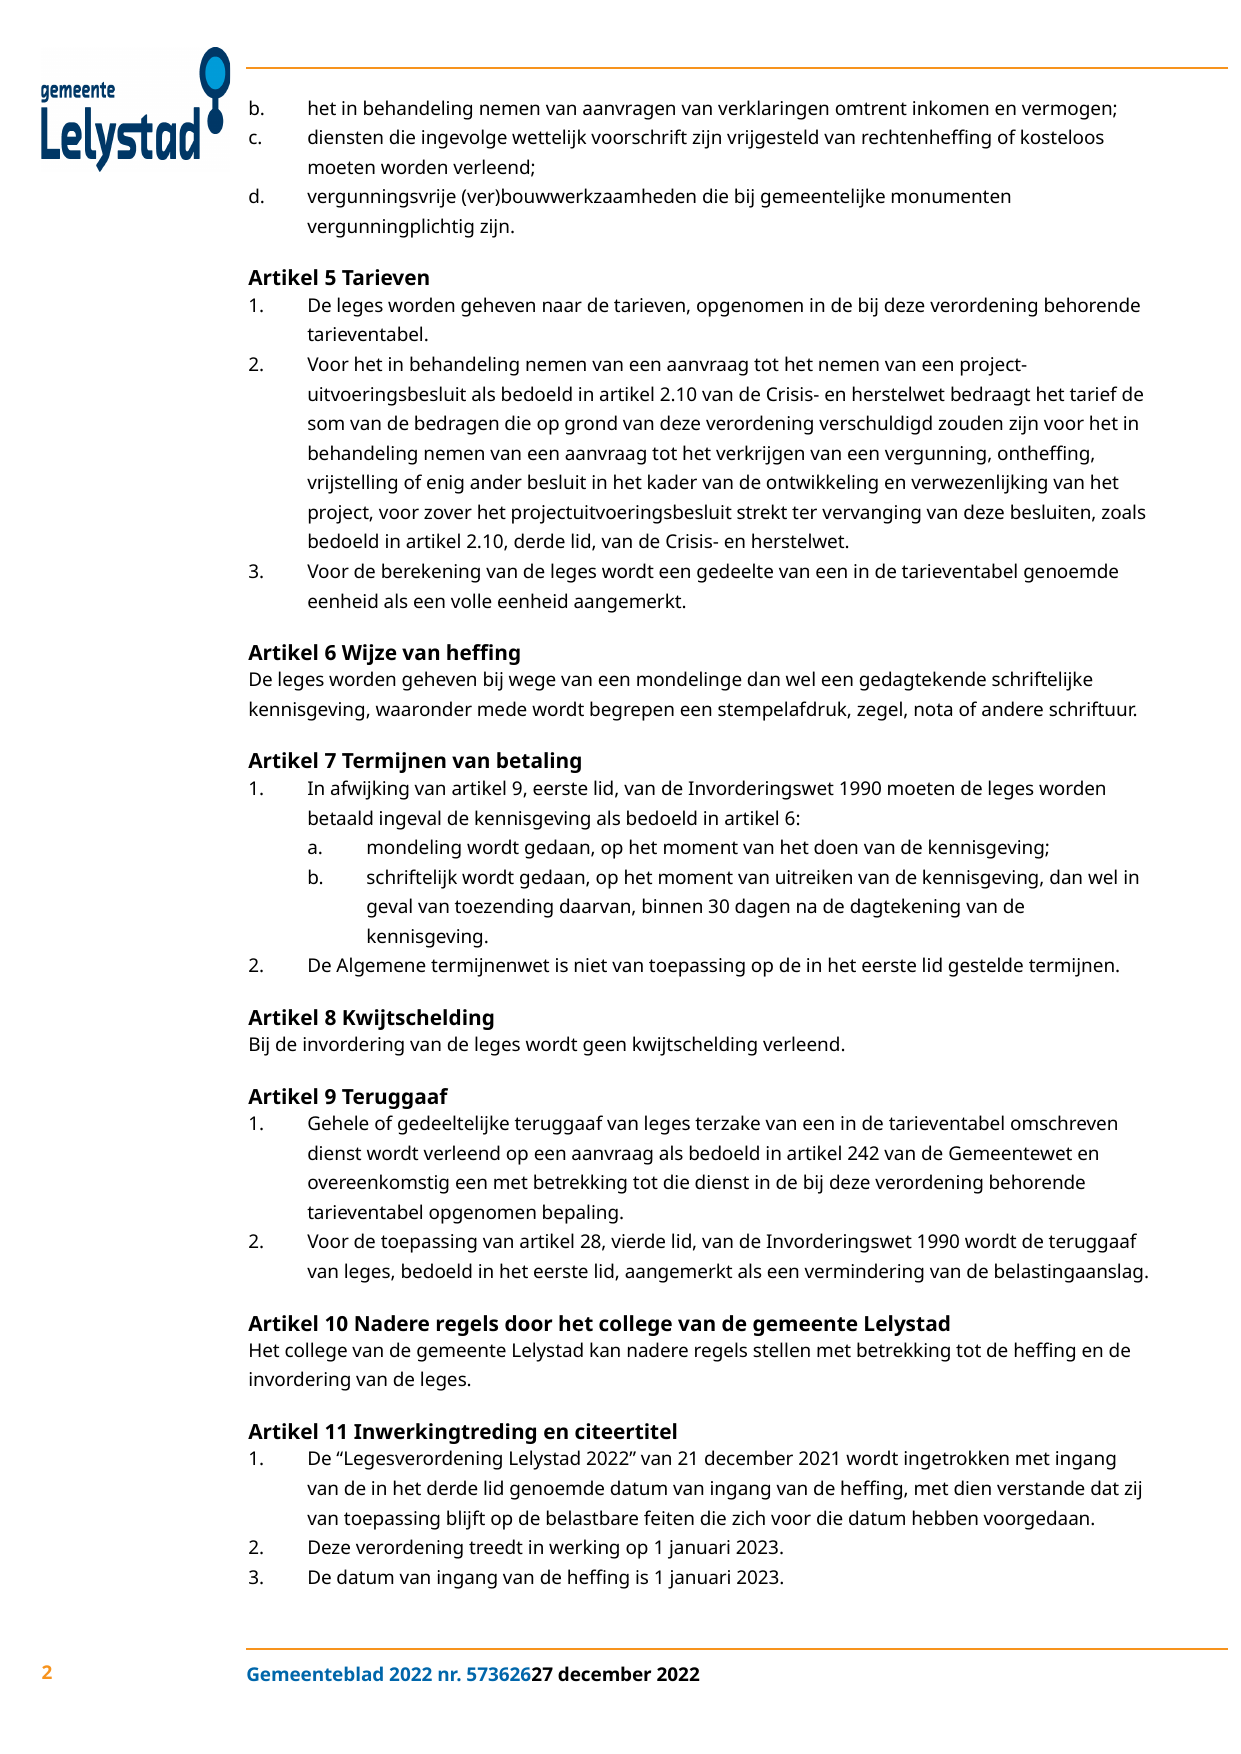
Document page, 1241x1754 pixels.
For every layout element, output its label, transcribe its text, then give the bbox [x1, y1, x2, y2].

list vergunningsvrije (ver)bouwwerkzaamheden die bij gemeentelijke monumenten vergunningplichtig zijn. [248, 183, 1152, 239]
text Artikel 9 Teruggaaf [248, 1082, 1152, 1110]
text Artikel 11 Inwerkingtreding en citeertitel [248, 1417, 1152, 1446]
list schriftelijk wordt gedaan, op het moment van uitreiken van de kennisgeving, dan wel in geval van toezending daarvan, binnen 30 dagen na de dagtekening van de kennisgeving. [307, 864, 1152, 949]
text Artikel 10 Nadere regels door het college van de gemeente Lelystad [248, 1309, 1152, 1337]
list De datum van ingang van de heffing is 1 januari 2023. [248, 1564, 1152, 1589]
list De “Legesverordening Lelystad 2022” van 21 december 2021 wordt ingetrokken met ingang van de in het derde lid genoemde datum van ingang van de heffing, met dien verstande dat zij van toepassing blijft op de belastbare feiten die zich voor die datum hebben voorgedaan. [248, 1446, 1152, 1530]
text Artikel 6 Wijze van heffing [248, 638, 1152, 667]
list diensten die ingevolge wettelijk voorschrift zijn vrijgesteld van rechtenheffing of kosteloos moeten worden verleend; [248, 124, 1152, 180]
list Voor de toepassing van artikel 28, vierde lid, van de Invorderingswet 1990 wordt de teruggaaf van leges, bedoeld in het eerste lid, aangemerkt als een vermindering van de belastingaanslag. [248, 1229, 1152, 1284]
text Artikel 5 Tarieven [248, 263, 1152, 292]
list Voor het in behandeling nemen van een aanvraag tot het nemen van een project-uitvoeringsbesluit als bedoeld in artikel 2.10 van de Crisis- en herstelwet bedraagt het tarief de som van de bedragen die op grond van deze verordening verschuldigd zouden zijn voor het in behandeling nemen van een aanvraag tot het verkrijgen van een vergunning, ontheffing, vrijstelling of enig ander besluit in het kader van de ontwikkeling en verwezenlijking van het project, voor zover het projectuitvoeringsbesluit strekt ter vervanging van deze besluiten, zoals bedoeld in artikel 2.10, derde lid, van de Crisis- en herstelwet. [248, 351, 1152, 554]
list De leges worden geheven naar de tarieven, opgenomen in de bij deze verordening behorende tarieventabel. [248, 292, 1152, 347]
list het in behandeling nemen van aanvragen van verklaringen omtrent inkomen en vermogen; [248, 95, 1152, 121]
list In afwijking van artikel 9, eerste lid, van de Invorderingswet 1990 moeten de leges worden betaald ingeval de kennisgeving als bedoeld in artikel 6: [248, 775, 1152, 830]
picture [41, 47, 231, 172]
list Voor de berekening van de leges wordt een gedeelte van een in de tarieventabel genoemde eenheid als een volle eenheid aangemerkt. [248, 558, 1152, 613]
text De leges worden geheven bij wege van een mondelinge dan wel een gedagtekende schriftelijke kennisgeving, waaronder mede wordt begrepen een stempelafdruk, zegel, nota of andere schriftuur. [248, 667, 1152, 722]
text Het college van de gemeente Lelystad kan nadere regels stellen met betrekking tot de heffing en de invordering van de leges. [248, 1337, 1152, 1392]
text Artikel 8 Kwijtschelding [248, 1003, 1152, 1031]
list De Algemene termijnenwet is niet van toepassing op de in het eerste lid gestelde termijnen. [248, 953, 1152, 978]
text Bij de invordering van de leges wordt geen kwijtschelding verleend. [248, 1031, 1152, 1057]
list Gehele of gedeeltelijke teruggaaf van leges terzake van een in de tarieventabel omschreven dienst wordt verleend op een aanvraag als bedoeld in artikel 242 van de Gemeentewet en overeenkomstig een met betrekking tot die dienst in de bij deze verordening behorende tarieventabel opgenomen bepaling. [248, 1110, 1152, 1225]
list mondeling wordt gedaan, op het moment van het doen van de kennisgeving; [307, 834, 1152, 860]
list Deze verordening treedt in werking op 1 januari 2023. [248, 1534, 1152, 1560]
text Artikel 7 Termijnen van betaling [248, 747, 1152, 775]
